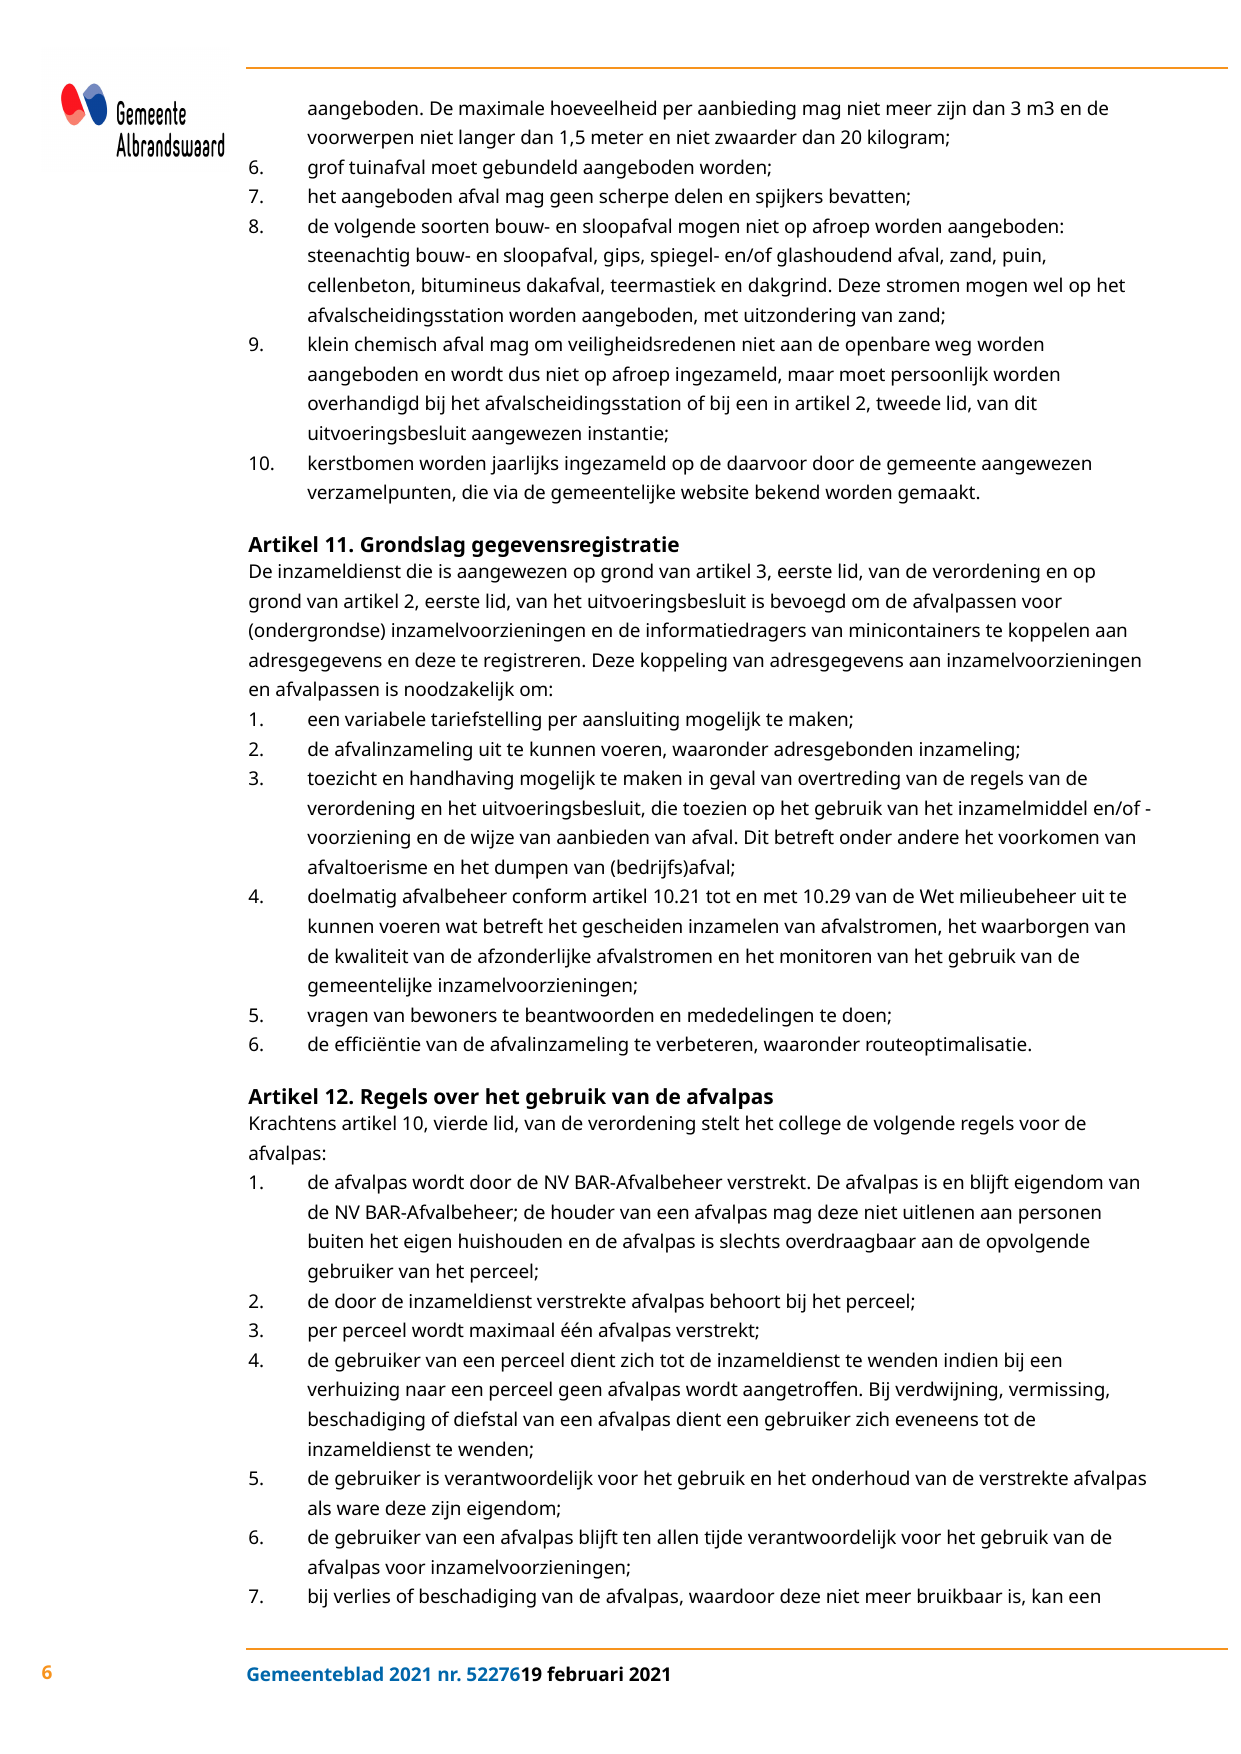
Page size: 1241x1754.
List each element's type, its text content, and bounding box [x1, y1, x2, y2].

list de volgende soorten bouw- en sloopafval mogen niet op afroep worden aangeboden: steenachtig bouw- en sloopafval, gips, spiegel- en/of glashoudend afval, zand, puin, cellenbeton, bitumineus dakafval, teermastiek en dakgrind. Deze stromen mogen wel op het afvalscheidingsstation worden aangeboden, met uitzondering van zand; [248, 213, 1152, 328]
text Krachtens artikel 10, vierde lid, van de verordening stelt het college de volgende regels voor de afvalpas: [248, 1110, 1152, 1166]
list de gebruiker van een perceel dient zich tot de inzameldienst te wenden indien bij een verhuizing naar een perceel geen afvalpas wordt aangetroffen. Bij verdwijning, vermissing, beschadiging of diefstal van een afvalpas dient een gebruiker zich eveneens tot de inzameldienst te wenden; [248, 1347, 1152, 1462]
picture [41, 47, 231, 172]
list de gebruiker is verantwoordelijk voor het gebruik en het onderhoud van de verstrekte afvalpas als ware deze zijn eigendom; [248, 1465, 1152, 1521]
text Artikel 11. Grondslag gegevensregistratie [248, 530, 1152, 558]
list de door de inzameldienst verstrekte afvalpas behoort bij het perceel; [248, 1288, 1152, 1314]
list een variabele tariefstelling per aansluiting mogelijk te maken; [248, 706, 1152, 732]
list klein chemisch afval mag om veiligheidsredenen niet aan de openbare weg worden aangeboden en wordt dus niet op afroep ingezameld, maar moet persoonlijk worden overhandigd bij het afvalscheidingsstation of bij een in artikel 2, tweede lid, van dit uitvoeringsbesluit aangewezen instantie; [248, 331, 1152, 446]
list per perceel wordt maximaal één afvalpas verstrekt; [248, 1317, 1152, 1343]
list de afvalinzameling uit te kunnen voeren, waaronder adresgebonden inzameling; [248, 736, 1152, 761]
list toezicht en handhaving mogelijk te maken in geval van overtreding van de regels van de verordening en het uitvoeringsbesluit, die toezien op het gebruik van het inzamelmiddel en/of -voorziening en de wijze van aanbieden van afval. Dit betreft onder andere het voorkomen van afvaltoerisme en het dumpen van (bedrijfs)afval; [248, 765, 1152, 880]
list de afvalpas wordt door de NV BAR-Afvalbeheer verstrekt. De afvalpas is en blijft eigendom van de NV BAR-Afvalbeheer; de houder van een afvalpas mag deze niet uitlenen aan personen buiten het eigen huishouden en de afvalpas is slechts overdraagbaar aan de opvolgende gebruiker van het perceel; [248, 1169, 1152, 1284]
list vragen van bewoners te beantwoorden en mededelingen te doen; [248, 1002, 1152, 1028]
text Artikel 12. Regels over het gebruik van de afvalpas [248, 1082, 1152, 1110]
list de efficiëntie van de afvalinzameling te verbeteren, waaronder routeoptimalisatie. [248, 1032, 1152, 1057]
list bij verlies of beschadiging van de afvalpas, waardoor deze niet meer bruikbaar is, kan een [248, 1584, 1152, 1609]
list het aangeboden afval mag geen scherpe delen en spijkers bevatten; [248, 183, 1152, 209]
list grof tuinafval moet gebundeld aangeboden worden; [248, 154, 1152, 180]
list de gebruiker van een afvalpas blijft ten allen tijde verantwoordelijk voor het gebruik van de afvalpas voor inzamelvoorzieningen; [248, 1524, 1152, 1580]
list kerstbomen worden jaarlijks ingezameld op de daarvoor door de gemeente aangewezen verzamelpunten, die via de gemeentelijke website bekend worden gemaakt. [248, 450, 1152, 505]
list doelmatig afvalbeheer conform artikel 10.21 tot en met 10.29 van de Wet milieubeheer uit te kunnen voeren wat betreft het gescheiden inzamelen van afvalstromen, het waarborgen van de kwaliteit van de afzonderlijke afvalstromen en het monitoren van het gebruik van de gemeentelijke inzamelvoorzieningen; [248, 884, 1152, 998]
text De inzameldienst die is aangewezen op grond van artikel 3, eerste lid, van de verordening en op grond van artikel 2, eerste lid, van het uitvoeringsbesluit is bevoegd om de afvalpassen voor (ondergrondse) inzamelvoorzieningen en de informatiedragers van minicontainers te koppelen aan adresgegevens en deze te registreren. Deze koppeling van adresgegevens aan inzamelvoorzieningen en afvalpassen is noodzakelijk om: [248, 558, 1152, 702]
list aangeboden. De maximale hoeveelheid per aanbieding mag niet meer zijn dan 3 m3 en de voorwerpen niet langer dan 1,5 meter en niet zwaarder dan 20 kilogram; [248, 95, 1152, 150]
